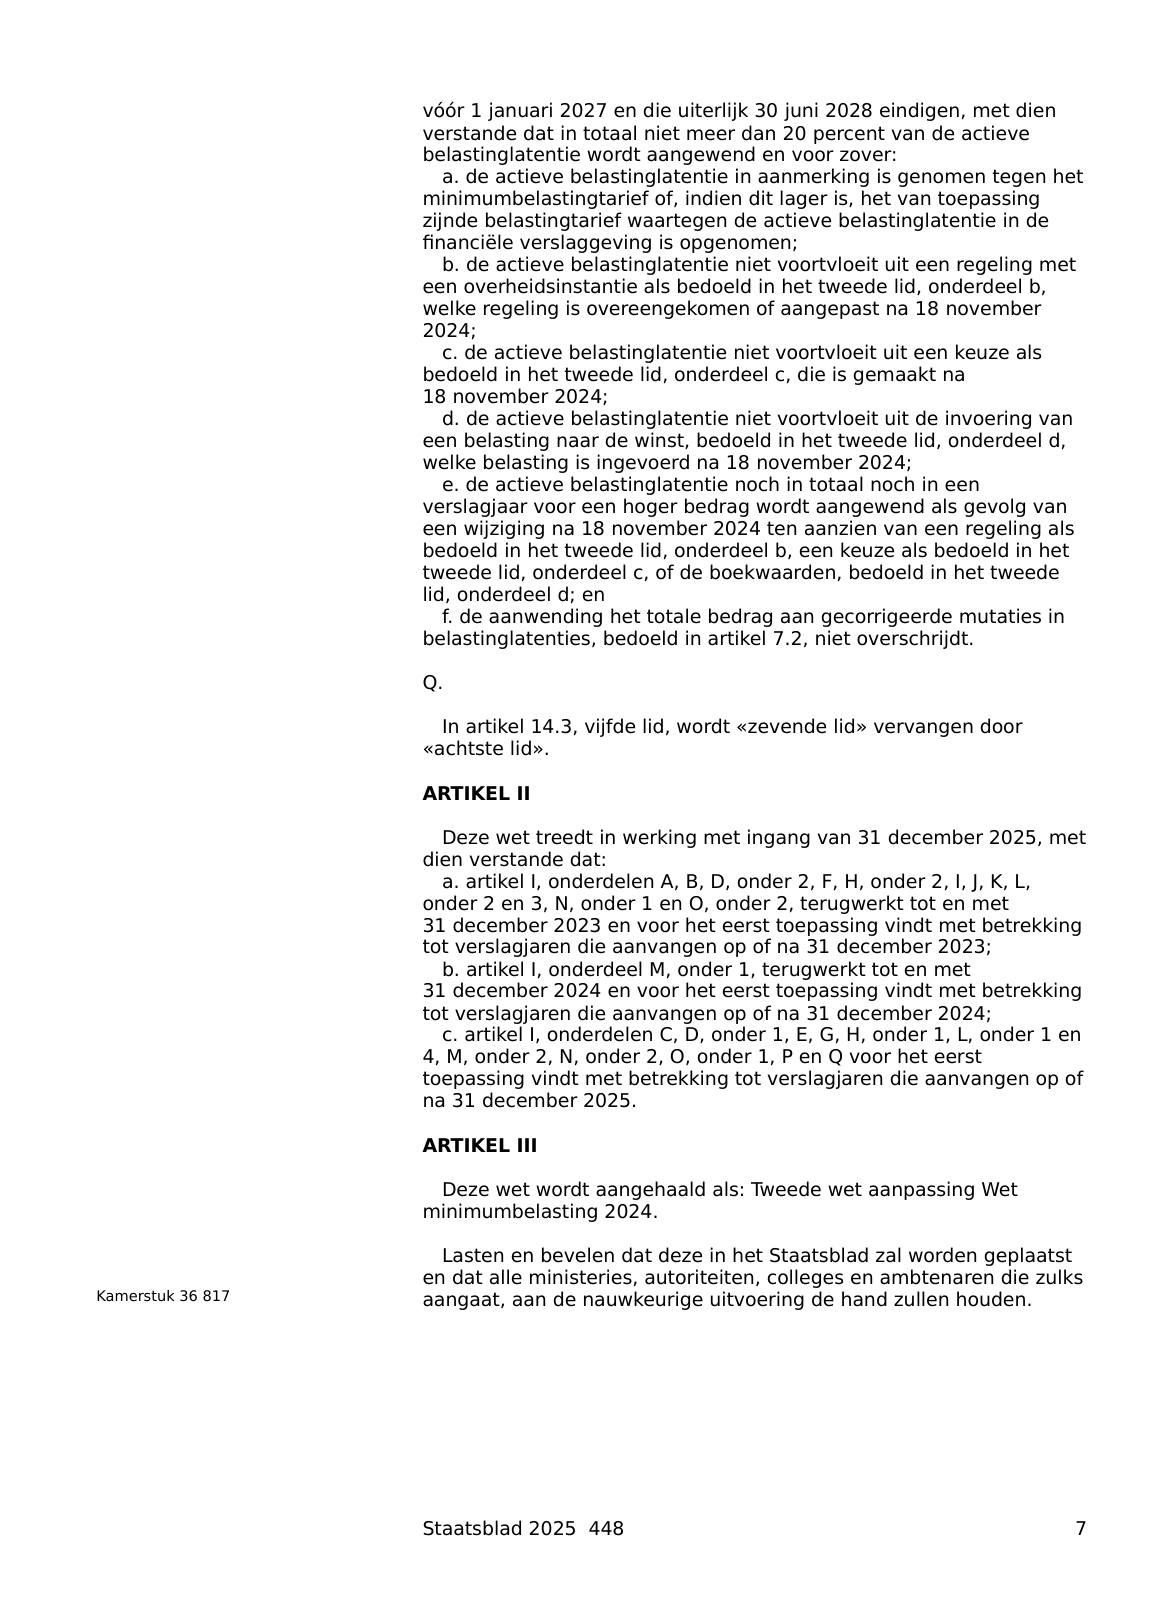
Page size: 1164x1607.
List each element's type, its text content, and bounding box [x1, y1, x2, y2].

text Q. [422, 672, 1087, 694]
text vóór 1 januari 2027 en die uiterlijk 30 juni 2028 eindigen, met dien verstande dat in totaal niet meer dan 20 percent van de actieve belastinglatentie wordt aangewend en voor zover: [422, 100, 1087, 166]
text a. de actieve belastinglatentie in aanmerking is genomen tegen het minimumbelastingtarief of, indien dit lager is, het van toepassing zijnde belastingtarief waartegen de actieve belastinglatentie in de financiële verslaggeving is opgenomen; [422, 166, 1087, 254]
text e. de actieve belastinglatentie noch in totaal noch in een verslagjaar voor een hoger bedrag wordt aangewend als gevolg van een wijziging na 18 november 2024 ten aanzien van een regeling als bedoeld in het tweede lid, onderdeel b, een keuze als bedoeld in het tweede lid, onderdeel c, of de boekwaarden, bedoeld in het tweede lid, onderdeel d; en [422, 474, 1087, 606]
text c. de actieve belastinglatentie niet voortvloeit uit een keuze als bedoeld in het tweede lid, onderdeel c, die is gemaakt na 18 november 2024; [422, 342, 1087, 408]
text b. de actieve belastinglatentie niet voortvloeit uit een regeling met een overheidsinstantie als bedoeld in het tweede lid, onderdeel b, welke regeling is overeengekomen of aangepast na 18 november 2024; [422, 254, 1087, 342]
text a. artikel I, onderdelen A, B, D, onder 2, F, H, onder 2, I, J, K, L, onder 2 en 3, N, onder 1 en O, onder 2, terugwerkt tot en met 31 december 2023 en voor het eerst toepassing vindt met betrekking tot verslagjaren die aanvangen op of na 31 december 2023; [422, 871, 1087, 958]
text c. artikel I, onderdelen C, D, onder 1, E, G, H, onder 1, L, onder 1 en 4, M, onder 2, N, onder 2, O, onder 1, P en Q voor het eerst toepassing vindt met betrekking tot verslagjaren die aanvangen op of na 31 december 2025. [422, 1024, 1087, 1112]
text Deze wet treedt in werking met ingang van 31 december 2025, met dien verstande dat: [422, 827, 1087, 871]
text In artikel 14.3, vijfde lid, wordt «zevende lid» vervangen door «achtste lid». [422, 716, 1087, 760]
subtitle ARTIKEL II [422, 782, 1087, 804]
subtitle ARTIKEL III [422, 1134, 1087, 1156]
text b. artikel I, onderdeel M, onder 1, terugwerkt tot en met 31 december 2024 en voor het eerst toepassing vindt met betrekking tot verslagjaren die aanvangen op of na 31 december 2024; [422, 958, 1087, 1024]
text f. de aanwending het totale bedrag aan gecorrigeerde mutaties in belastinglatenties, bedoeld in artikel 7.2, niet overschrijdt. [422, 606, 1087, 650]
text Kamerstuk 36 817 [77, 1288, 396, 1305]
text Deze wet wordt aangehaald als: Tweede wet aanpassing Wet minimumbelasting 2024. [422, 1179, 1087, 1223]
text Lasten en bevelen dat deze in het Staatsblad zal worden geplaatst en dat alle ministeries, autoriteiten, colleges en ambtenaren die zulks aangaat, aan de nauwkeurige uitvoering de hand zullen houden. [422, 1245, 1087, 1311]
text d. de actieve belastinglatentie niet voortvloeit uit de invoering van een belasting naar de winst, bedoeld in het tweede lid, onderdeel d, welke belasting is ingevoerd na 18 november 2024; [422, 408, 1087, 474]
